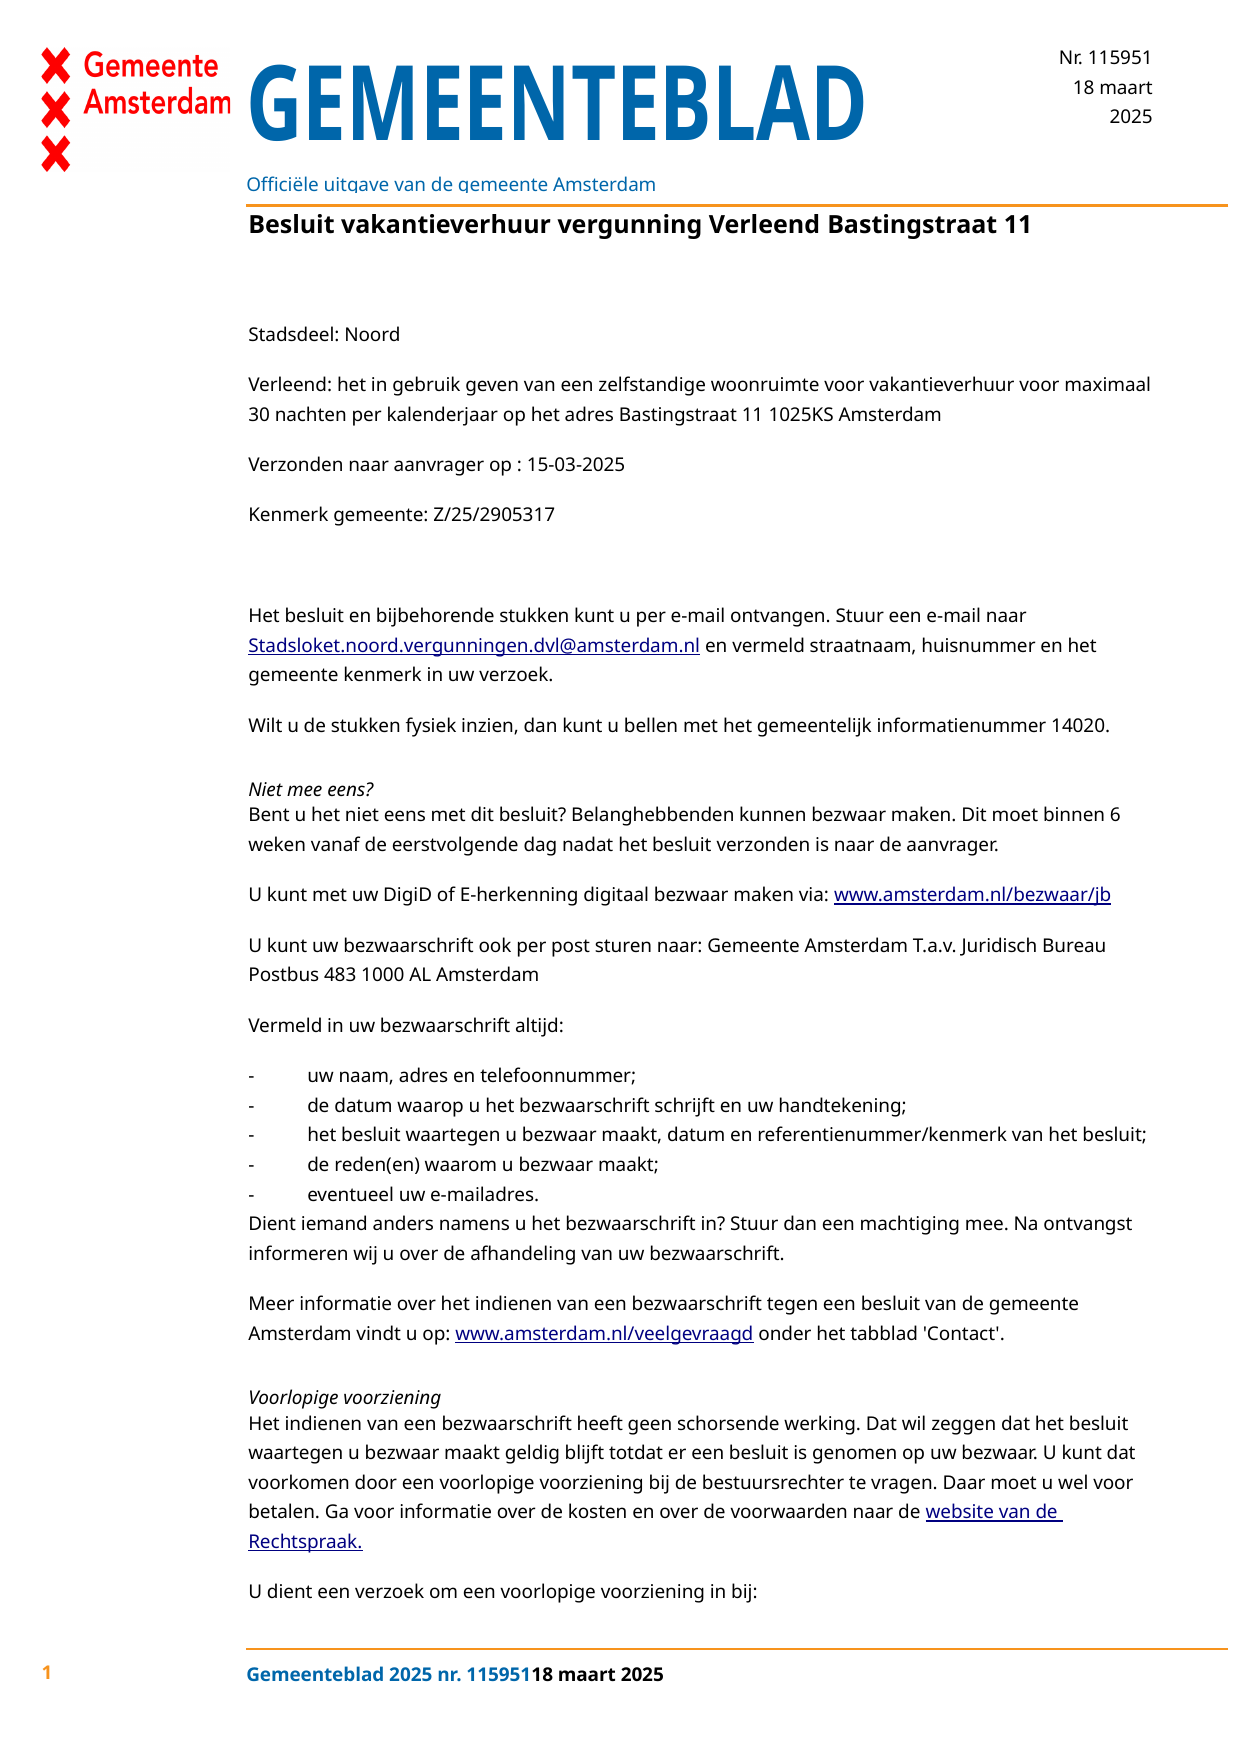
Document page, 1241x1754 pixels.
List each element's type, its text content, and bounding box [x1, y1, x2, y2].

text Stadsdeel: Noord [248, 321, 1152, 346]
text Het indienen van een bezwaarschrift heeft geen schorsende werking. Dat wil zeggen dat het besluit waartegen u bezwaar maakt geldig blijft totdat er een besluit is genomen op uw bezwaar. U kunt dat voorkomen door een voorlopige voorziening bij de bestuursrechter te vragen. Daar moet u wel voor betalen. Ga voor informatie over de kosten en over de voorwaarden naar de website van de Rechtspraak. [248, 1410, 1152, 1554]
text Het besluit en bijbehorende stukken kunt u per e-mail ontvangen. Stuur een e-mail naar Stadsloket.noord.vergunningen.dvl@amsterdam.nl en vermeld straatnaam, huisnummer en het gemeente kenmerk in uw verzoek. [248, 602, 1152, 687]
text Dient iemand anders namens u het bezwaarschrift in? Stuur dan een machtiging mee. Na ontvangst informeren wij u over de afhandeling van uw bezwaarschrift. [248, 1210, 1152, 1266]
text Verzonden naar aanvrager op : 15-03-2025 [248, 451, 1152, 477]
text Kenmerk gemeente: Z/25/2905317 [248, 502, 1152, 527]
text Vermeld in uw bezwaarschrift altijd: [248, 1012, 1152, 1038]
text U dient een verzoek om een voorlopige voorziening in bij: [248, 1578, 1152, 1604]
list eventueel uw e-mailadres. [248, 1181, 1152, 1207]
list het besluit waartegen u bezwaar maakt, datum en referentienummer/kenmerk van het besluit; [248, 1122, 1152, 1147]
text Verleend: het in gebruik geven van een zelfstandige woonruimte voor vakantieverhuur voor maximaal 30 nachten per kalenderjaar op het adres Bastingstraat 11 1025KS Amsterdam [248, 371, 1152, 426]
list uw naam, adres en telefoonnummer; [248, 1062, 1152, 1088]
text Wilt u de stukken fysiek inzien, dan kunt u bellen met het gemeentelijk informatienummer 14020. [248, 712, 1152, 738]
picture [41, 47, 231, 172]
text Meer informatie over het indienen van een bezwaarschrift tegen een besluit van de gemeente Amsterdam vindt u op: www.amsterdam.nl/veelgevraagd onder het tabblad 'Contact'. [248, 1290, 1152, 1346]
list de datum waarop u het bezwaarschrift schrijft en uw handtekening; [248, 1092, 1152, 1118]
text U kunt uw bezwaarschrift ook per post sturen naar: Gemeente Amsterdam T.a.v. Juridisch Bureau Postbus 483 1000 AL Amsterdam [248, 932, 1152, 987]
text Niet mee eens? [248, 776, 1152, 802]
text U kunt met uw DigiD of E-herkenning digitaal bezwaar maken via: www.amsterdam.nl/bezwaar/jb [248, 882, 1152, 907]
text Voorlopige voorziening [248, 1384, 1152, 1410]
list de reden(en) waarom u bezwaar maakt; [248, 1151, 1152, 1177]
text Bent u het niet eens met dit besluit? Belanghebbenden kunnen bezwaar maken. Dit moet binnen 6 weken vanaf de eerstvolgende dag nadat het besluit verzonden is naar de aanvrager. [248, 802, 1152, 857]
text Besluit vakantieverhuur vergunning Verleend Bastingstraat 11 [248, 207, 1152, 241]
